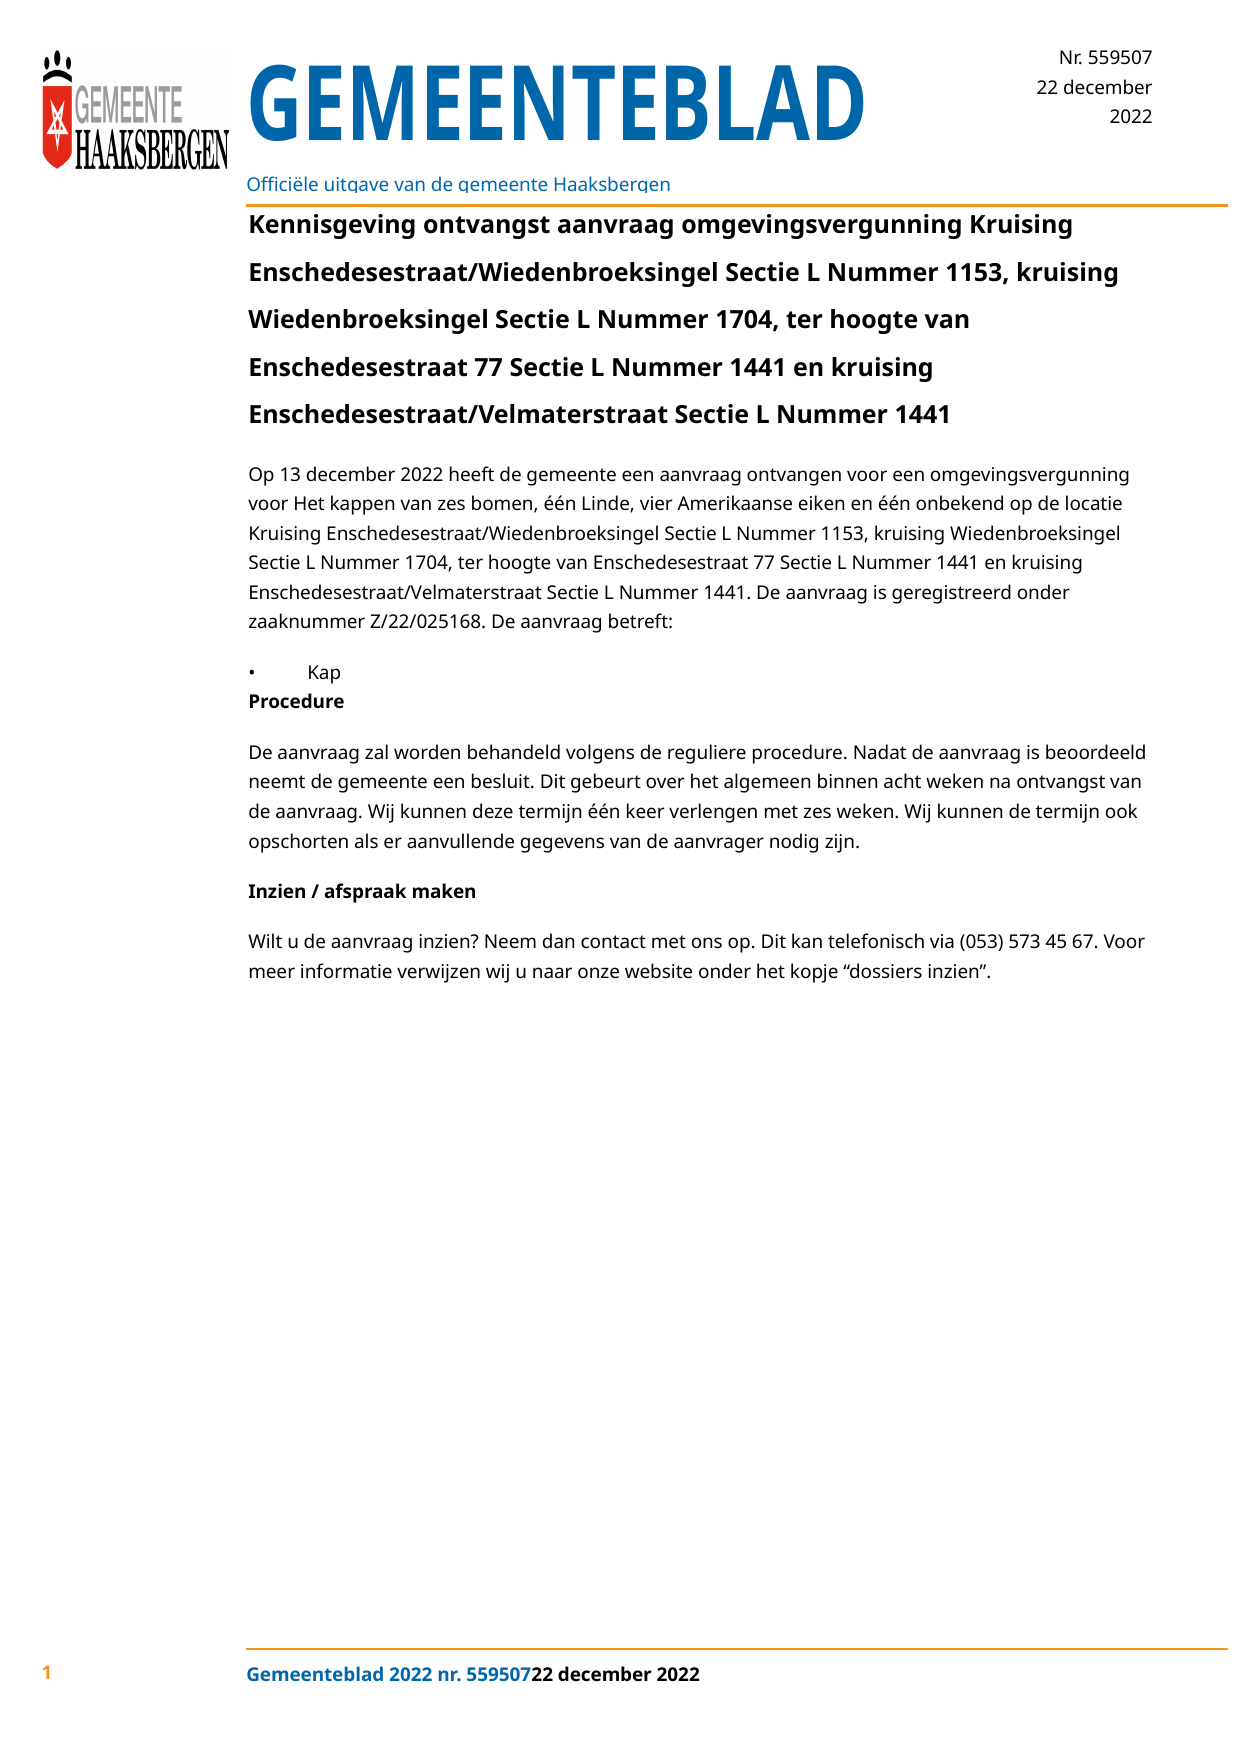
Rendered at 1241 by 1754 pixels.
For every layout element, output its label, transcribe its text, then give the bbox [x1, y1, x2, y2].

text Inzien / afspraak maken [248, 878, 1152, 904]
text Op 13 december 2022 heeft de gemeente een aanvraag ontvangen voor een omgevingsvergunning voor Het kappen van zes bomen, één Linde, vier Amerikaanse eiken en één onbekend op de locatie Kruising Enschedesestraat/Wiedenbroeksingel Sectie L Nummer 1153, kruising Wiedenbroeksingel Sectie L Nummer 1704, ter hoogte van Enschedesestraat 77 Sectie L Nummer 1441 en kruising Enschedesestraat/Velmaterstraat Sectie L Nummer 1441. De aanvraag is geregistreerd onder zaaknummer Z/22/025168. De aanvraag betreft: [248, 461, 1152, 634]
list Kap [248, 659, 1152, 685]
text De aanvraag zal worden behandeld volgens de reguliere procedure. Nadat de aanvraag is beoordeeld neemt de gemeente een besluit. Dit gebeurt over het algemeen binnen acht weken na ontvangst van de aanvraag. Wij kunnen deze termijn één keer verlengen met zes weken. Wij kunnen de termijn ook opschorten als er aanvullende gegevens van de aanvrager nodig zijn. [248, 739, 1152, 853]
text Procedure [248, 689, 1152, 714]
text Wilt u de aanvraag inzien? Neem dan contact met ons op. Dit kan telefonisch via (053) 573 45 67. Voor meer informatie verwijzen wij u naar onze website onder het kopje “dossiers inzien”. [248, 929, 1152, 984]
text Kennisgeving ontvangst aanvraag omgevingsvergunning Kruising Enschedesestraat/Wiedenbroeksingel Sectie L Nummer 1153, kruising Wiedenbroeksingel Sectie L Nummer 1704, ter hoogte van Enschedesestraat 77 Sectie L Nummer 1441 en kruising Enschedesestraat/Velmaterstraat Sectie L Nummer 1441 [248, 207, 1152, 431]
picture [41, 47, 231, 172]
